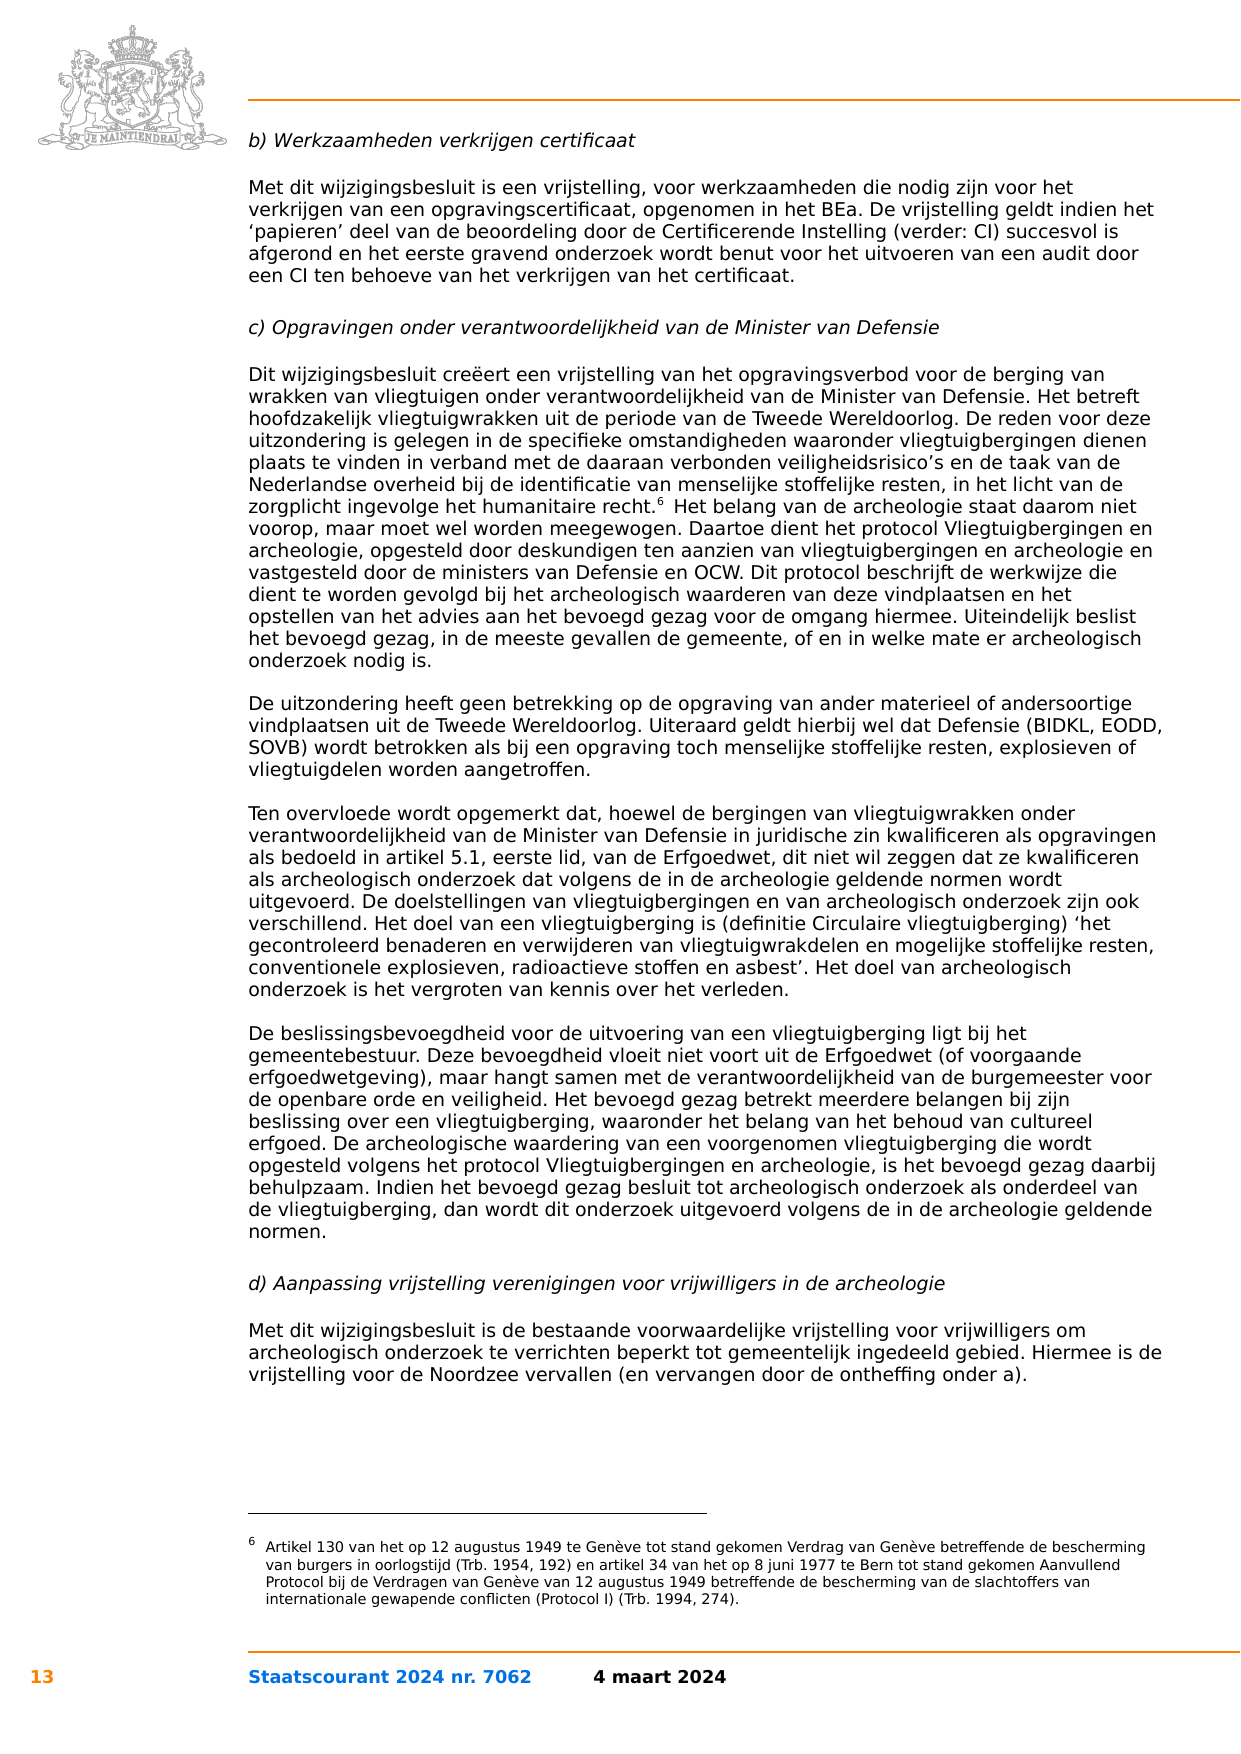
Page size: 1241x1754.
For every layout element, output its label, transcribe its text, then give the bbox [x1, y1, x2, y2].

subtitle d) Aanpassing vrijstelling verenigingen voor vrijwilligers in de archeologie [248, 1273, 1163, 1294]
text De beslissingsbevoegdheid voor de uitvoering van een vliegtuigberging ligt bij het gemeentebestuur. Deze bevoegdheid vloeit niet voort uit de Erfgoedwet (of voorgaande erfgoedwetgeving), maar hangt samen met de verantwoordelijkheid van de burgemeester voor de openbare orde en veiligheid. Het bevoegd gezag betrekt meerdere belangen bij zijn beslissing over een vliegtuigberging, waaronder het belang van het behoud van cultureel erfgoed. De archeologische waardering van een voorgenomen vliegtuigberging die wordt opgesteld volgens het protocol Vliegtuigbergingen en archeologie, is het bevoegd gezag daarbij behulpzaam. Indien het bevoegd gezag besluit tot archeologisch onderzoek als onderdeel van de vliegtuigberging, dan wordt dit onderzoek uitgevoerd volgens de in de archeologie geldende normen. [248, 1023, 1163, 1243]
subtitle c) Opgravingen onder verantwoordelijkheid van de Minister van Defensie [248, 317, 1163, 339]
text De uitzondering heeft geen betrekking op de opgraving van ander materieel of andersoortige vindplaatsen uit de Tweede Wereldoorlog. Uiteraard geldt hierbij wel dat Defensie (BIDKL, EODD, SOVB) wordt betrokken als bij een opgraving toch menselijke stoffelijke resten, explosieven of vliegtuigdelen worden aangetroffen. [248, 693, 1163, 781]
text Met dit wijzigingsbesluit is een vrijstelling, voor werkzaamheden die nodig zijn voor het verkrijgen van een opgravingscertificaat, opgenomen in het BEa. De vrijstelling geldt indien het ‘papieren’ deel van de beoordeling door de Certificerende Instelling (verder: CI) succesvol is afgerond en het eerste gravend onderzoek wordt benut voor het uitvoeren van een audit door een CI ten behoeve van het verkrijgen van het certificaat. [248, 177, 1163, 287]
subtitle b) Werkzaamheden verkrijgen certificaat [248, 130, 1163, 152]
text Ten overvloede wordt opgemerkt dat, hoewel de bergingen van vliegtuigwrakken onder verantwoordelijkheid van de Minister van Defensie in juridische zin kwalificeren als opgravingen als bedoeld in artikel 5.1, eerste lid, van de Erfgoedwet, dit niet wil zeggen dat ze kwalificeren als archeologisch onderzoek dat volgens de in de archeologie geldende normen wordt uitgevoerd. De doelstellingen van vliegtuigbergingen en van archeologisch onderzoek zijn ook verschillend. Het doel van een vliegtuigberging is (definitie Circulaire vliegtuigberging) ‘het gecontroleerd benaderen en verwijderen van vliegtuigwrakdelen en mogelijke stoffelijke resten, conventionele explosieven, radioactieve stoffen en asbest’. Het doel van archeologisch onderzoek is het vergroten van kennis over het verleden. [248, 803, 1163, 1001]
text Dit wijzigingsbesluit creëert een vrijstelling van het opgravingsverbod voor de berging van wrakken van vliegtuigen onder verantwoordelijkheid van de Minister van Defensie. Het betreft hoofdzakelijk vliegtuigwrakken uit de periode van de Tweede Wereldoorlog. De reden voor deze uitzondering is gelegen in de specifieke omstandigheden waaronder vliegtuigbergingen dienen plaats te vinden in verband met de daaraan verbonden veiligheidsrisico’s en de taak van de Nederlandse overheid bij de identificatie van menselijke stoffelijke resten, in het licht van de zorgplicht ingevolge het humanitaire recht. Het belang van de archeologie staat daarom niet voorop, maar moet wel worden meegewogen. Daartoe dient het protocol Vliegtuigbergingen en archeologie, opgesteld door deskundigen ten aanzien van vliegtuigbergingen en archeologie en vastgesteld door de ministers van Defensie en OCW. Dit protocol beschrijft de werkwijze die dient te worden gevolgd bij het archeologisch waarderen van deze vindplaatsen en het opstellen van het advies aan het bevoegd gezag voor de omgang hiermee. Uiteindelijk beslist het bevoegd gezag, in de meeste gevallen de gemeente, of en in welke mate er archeologisch onderzoek nodig is. [248, 364, 1163, 671]
text Artikel 130 van het op 12 augustus 1949 te Genève tot stand gekomen Verdrag van Genève betreffende de bescherming van burgers in oorlogstijd (Trb. 1954, 192) en artikel 34 van het op 8 juni 1977 te Bern tot stand gekomen Aanvullend Protocol bij de Verdragen van Genève van 12 augustus 1949 betreffende de bescherming van de slachtoffers van internationale gewapende conflicten (Protocol I) (Trb. 1994, 274). [248, 1535, 1163, 1608]
text Met dit wijzigingsbesluit is de bestaande voorwaardelijke vrijstelling voor vrijwilligers om archeologisch onderzoek te verrichten beperkt tot gemeentelijk ingedeeld gebied. Hiermee is de vrijstelling voor de Noordzee vervallen (en vervangen door de ontheffing onder a). [248, 1319, 1163, 1386]
picture [38, 25, 227, 150]
